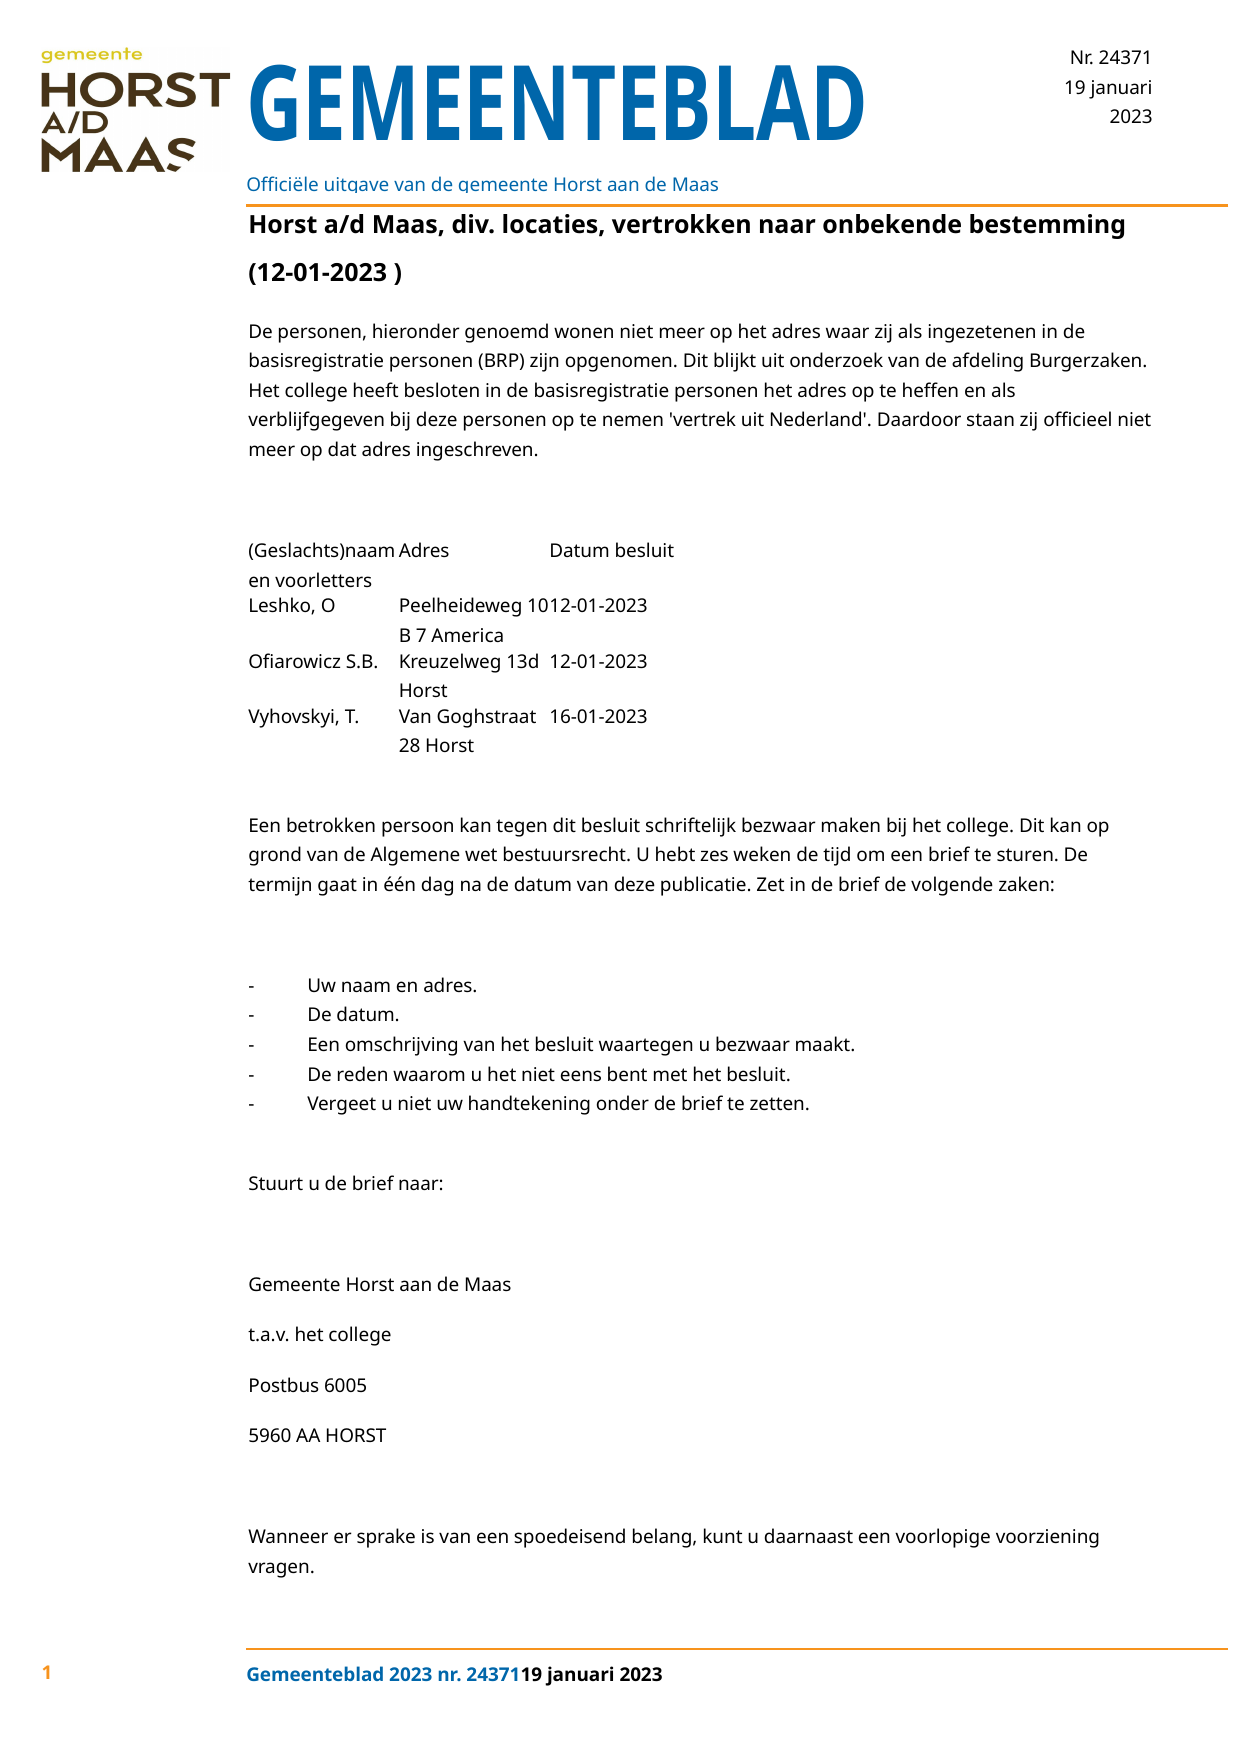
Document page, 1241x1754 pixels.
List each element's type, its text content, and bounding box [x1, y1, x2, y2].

table_cell Kreuzelweg 13d Horst [399, 648, 549, 703]
table_cell 12-01-2023 [549, 593, 700, 648]
text Horst a/d Maas, div. locaties, vertrokken naar onbekende bestemming (12-01-2023 ) [248, 207, 1152, 288]
list Een omschrijving van het besluit waartegen u bezwaar maakt. [248, 1031, 1152, 1057]
list Uw naam en adres. [248, 972, 1152, 998]
list De datum. [248, 1002, 1152, 1027]
table_header Adres [399, 537, 549, 592]
text Een betrokken persoon kan tegen dit besluit schriftelijk bezwaar maken bij het college. Dit kan op grond van de Algemene wet bestuursrecht. U hebt zes weken de tijd om een brief te sturen. De termijn gaat in één dag na de datum van deze publicatie. Zet in de brief de volgende zaken: [248, 812, 1152, 897]
list De reden waarom u het niet eens bent met het besluit. [248, 1061, 1152, 1087]
table_cell 12-01-2023 [549, 648, 700, 703]
list Vergeet u niet uw handtekening onder de brief te zetten. [248, 1090, 1152, 1116]
text Gemeente Horst aan de Maas [248, 1271, 1152, 1297]
table_cell Vyhovskyi, T. [248, 703, 398, 758]
table_cell Leshko, O [248, 593, 398, 648]
text De personen, hieronder genoemd wonen niet meer op het adres waar zij als ingezetenen in de basisregistratie personen (BRP) zijn opgenomen. Dit blijkt uit onderzoek van de afdeling Burgerzaken. Het college heeft besloten in de basisregistratie personen het adres op te heffen en als verblijfgegeven bij deze personen op te nemen 'vertrek uit Nederland'. Daardoor staan zij officieel niet meer op dat adres ingeschreven. [248, 318, 1152, 462]
table_header Datum besluit [549, 537, 700, 592]
picture [41, 47, 231, 172]
table_cell 16-01-2023 [549, 703, 700, 758]
text Postbus 6005 [248, 1372, 1152, 1398]
table_cell Van Goghstraat 28 Horst [399, 703, 549, 758]
table_header (Geslachts)naam en voorletters [248, 537, 398, 592]
text Wanneer er sprake is van een spoedeisend belang, kunt u daarnaast een voorlopige voorziening vragen. [248, 1523, 1152, 1579]
text Stuurt u de brief naar: [248, 1170, 1152, 1196]
table_cell Ofiarowicz S.B. [248, 648, 398, 703]
table_cell Peelheideweg 10 B 7 America [399, 593, 549, 648]
text t.a.v. het college [248, 1322, 1152, 1347]
text 5960 AA HORST [248, 1422, 1152, 1448]
